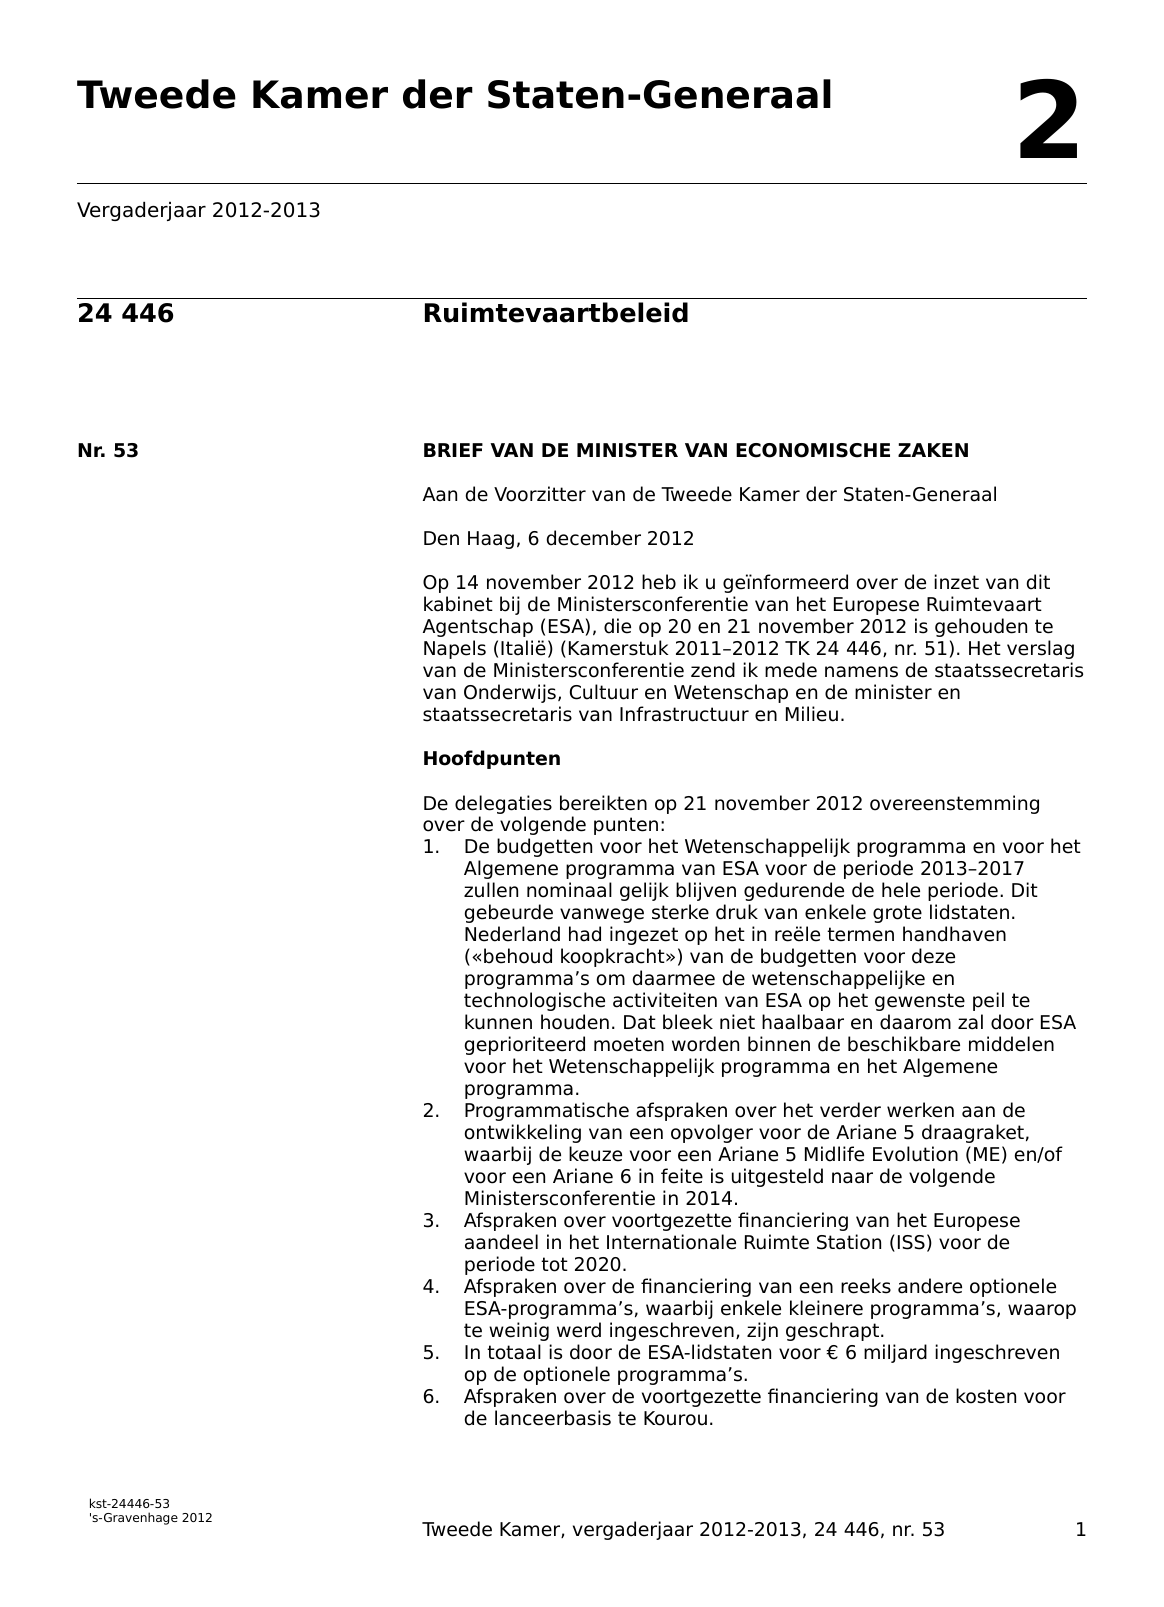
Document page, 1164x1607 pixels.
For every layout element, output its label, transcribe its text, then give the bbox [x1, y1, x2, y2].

text 5. In totaal is door de ESA-lidstaten voor € 6 miljard ingeschreven op de optionele programma’s. [422, 1342, 1087, 1386]
text 1. De budgetten voor het Wetenschappelijk programma en voor het Algemene programma van ESA voor de periode 2013–2017 zullen nominaal gelijk blijven gedurende de hele periode. Dit gebeurde vanwege sterke druk van enkele grote lidstaten. Nederland had ingezet op het in reële termen handhaven («behoud koopkracht») van de budgetten voor deze programma’s om daarmee de wetenschappelijke en technologische activiteiten van ESA op het gewenste peil te kunnen houden. Dat bleek niet haalbaar en daarom zal door ESA geprioriteerd moeten worden binnen de beschikbare middelen voor het Wetenschappelijk programma en het Algemene programma. [422, 836, 1087, 1100]
text 4. Afspraken over de financiering van een reeks andere optionele ESA-programma’s, waarbij enkele kleinere programma’s, waarop te weinig werd ingeschreven, zijn geschrapt. [422, 1276, 1087, 1342]
table_header Tweede Kamer der Staten-Generaal [77, 59, 886, 183]
subtitle Nr. 53 BRIEF VAN DE MINISTER VAN ECONOMISCHE ZAKEN [77, 440, 1087, 462]
text 6. Afspraken over de voortgezette financiering van de kosten voor de lanceerbasis te Kourou. [422, 1386, 1087, 1430]
table_header 2 [886, 59, 1087, 183]
text 2. Programmatische afspraken over het verder werken aan de ontwikkeling van een opvolger voor de Ariane 5 draagraket, waarbij de keuze voor een Ariane 5 Midlife Evolution (ME) en/of voor een Ariane 6 in feite is uitgesteld naar de volgende Ministersconferentie in 2014. [422, 1100, 1087, 1210]
text Den Haag, 6 december 2012 [422, 528, 1087, 550]
text 's-Gravenhage 2012 [88, 1511, 323, 1525]
table_cell Vergaderjaar 2012-2013 [77, 184, 1087, 298]
text Op 14 november 2012 heb ik u geïnformeerd over de inzet van dit kabinet bij de Ministersconferentie van het Europese Ruimtevaart Agentschap (ESA), die op 20 en 21 november 2012 is gehouden te Napels (Italië) (Kamerstuk 2011–2012 TK 24 446, nr. 51). Het verslag van de Ministersconferentie zend ik mede namens de staatssecretaris van Onderwijs, Cultuur en Wetenschap en de minister en staatssecretaris van Infrastructuur en Milieu. [422, 572, 1087, 726]
text Aan de Voorzitter van de Tweede Kamer der Staten-Generaal [422, 484, 1087, 506]
subtitle 24 446 Ruimtevaartbeleid [77, 299, 1087, 329]
text De delegaties bereikten op 21 november 2012 overeenstemming over de volgende punten: [422, 792, 1087, 836]
text 3. Afspraken over voortgezette financiering van het Europese aandeel in het Internationale Ruimte Station (ISS) voor de periode tot 2020. [422, 1210, 1087, 1276]
subtitle Hoofdpunten [422, 748, 1087, 770]
text kst-24446-53 [88, 1497, 323, 1511]
